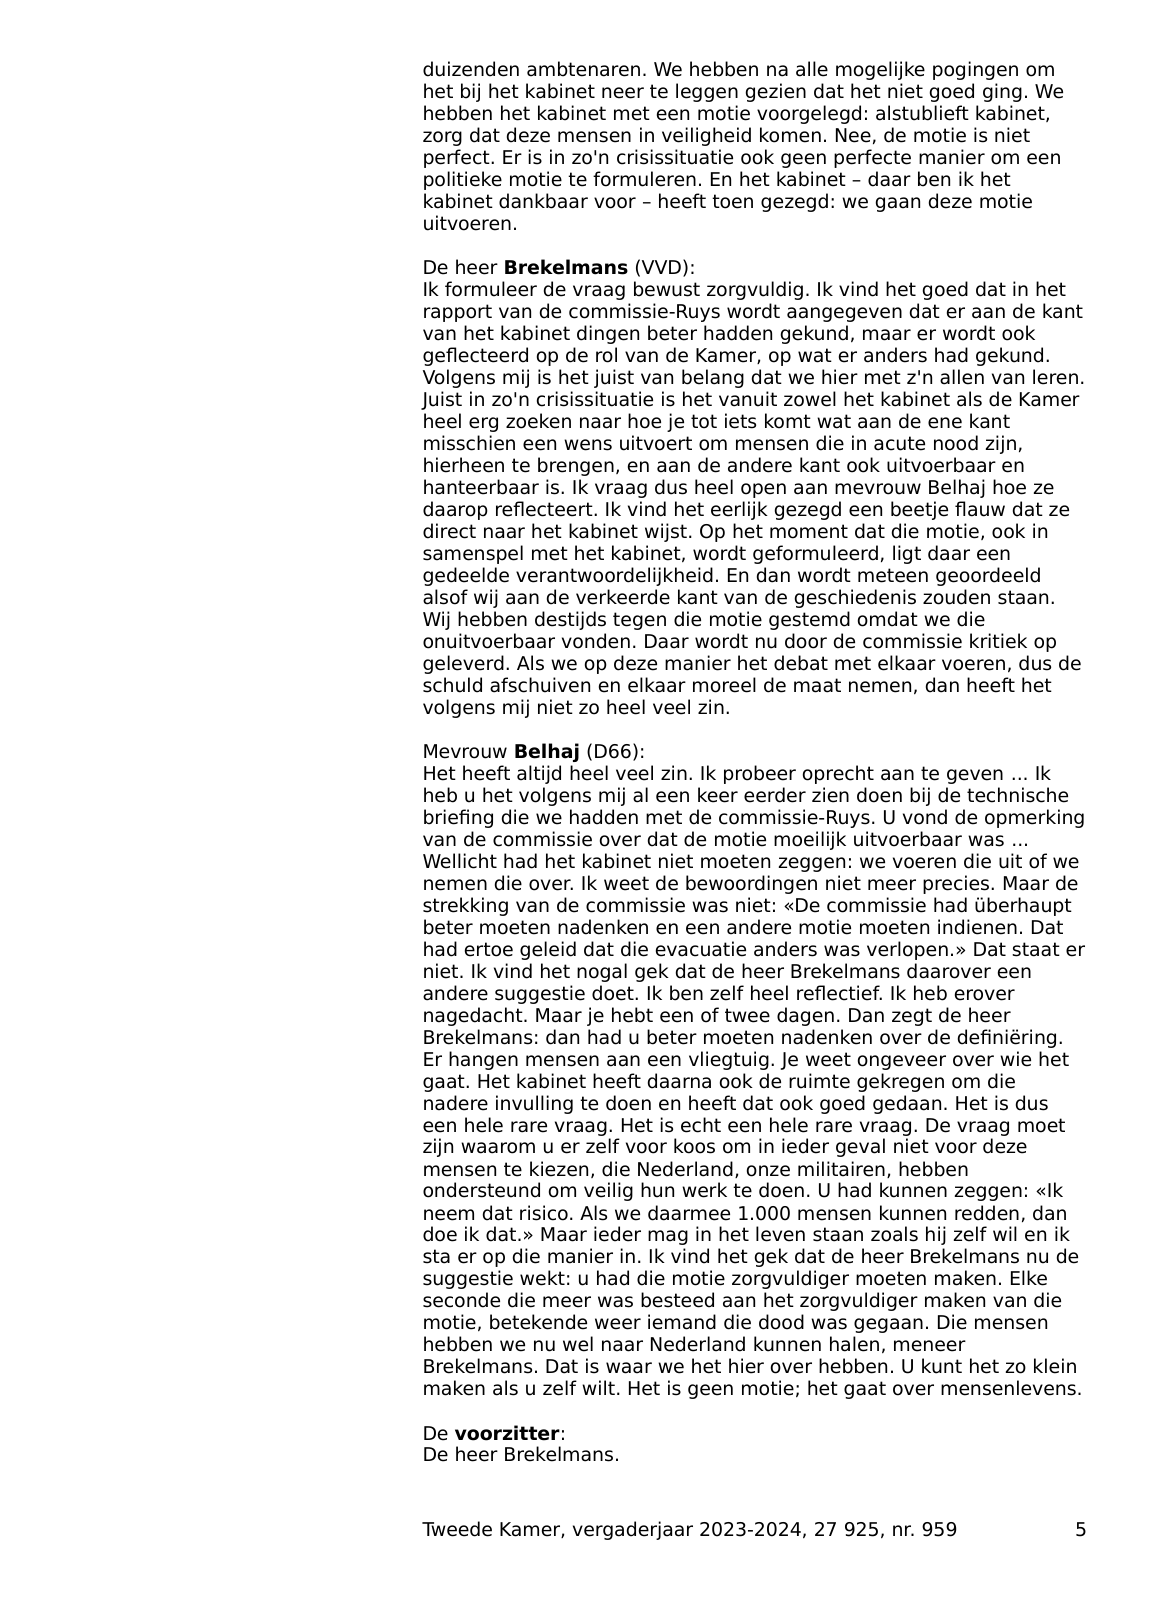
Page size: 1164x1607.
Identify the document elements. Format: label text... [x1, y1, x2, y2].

text Het heeft altijd heel veel zin. Ik probeer oprecht aan te geven ... Ik heb u het volgens mij al een keer eerder zien doen bij de technische briefing die we hadden met de commissie-Ruys. U vond de opmerking van de commissie over dat de motie moeilijk uitvoerbaar was ... Wellicht had het kabinet niet moeten zeggen: we voeren die uit of we nemen die over. Ik weet de bewoordingen niet meer precies. Maar de strekking van de commissie was niet: «De commissie had überhaupt beter moeten nadenken en een andere motie moeten indienen. Dat had ertoe geleid dat die evacuatie anders was verlopen.» Dat staat er niet. Ik vind het nogal gek dat de heer Brekelmans daarover een andere suggestie doet. Ik ben zelf heel reflectief. Ik heb erover nagedacht. Maar je hebt een of twee dagen. Dan zegt de heer Brekelmans: dan had u beter moeten nadenken over de definiëring. Er hangen mensen aan een vliegtuig. Je weet ongeveer over wie het gaat. Het kabinet heeft daarna ook de ruimte gekregen om die nadere invulling te doen en heeft dat ook goed gedaan. Het is dus een hele rare vraag. Het is echt een hele rare vraag. De vraag moet zijn waarom u er zelf voor koos om in ieder geval niet voor deze mensen te kiezen, die Nederland, onze militairen, hebben ondersteund om veilig hun werk te doen. U had kunnen zeggen: «Ik neem dat risico. Als we daarmee 1.000 mensen kunnen redden, dan doe ik dat.» Maar ieder mag in het leven staan zoals hij zelf wil en ik sta er op die manier in. Ik vind het gek dat de heer Brekelmans nu de suggestie wekt: u had die motie zorgvuldiger moeten maken. Elke seconde die meer was besteed aan het zorgvuldiger maken van die motie, betekende weer iemand die dood was gegaan. Die mensen hebben we nu wel naar Nederland kunnen halen, meneer Brekelmans. Dat is waar we het hier over hebben. U kunt het zo klein maken als u zelf wilt. Het is geen motie; het gaat over mensenlevens. [422, 763, 1087, 1400]
text duizenden ambtenaren. We hebben na alle mogelijke pogingen om het bij het kabinet neer te leggen gezien dat het niet goed ging. We hebben het kabinet met een motie voorgelegd: alstublieft kabinet, zorg dat deze mensen in veiligheid komen. Nee, de motie is niet perfect. Er is in zo'n crisissituatie ook geen perfecte manier om een politieke motie te formuleren. En het kabinet – daar ben ik het kabinet dankbaar voor – heeft toen gezegd: we gaan deze motie uitvoeren. [422, 59, 1087, 235]
text De heer Brekelmans (VVD): [422, 257, 1087, 279]
text De heer Brekelmans. [422, 1444, 1087, 1466]
text Mevrouw Belhaj (D66): [422, 741, 1087, 763]
text Ik formuleer de vraag bewust zorgvuldig. Ik vind het goed dat in het rapport van de commissie-Ruys wordt aangegeven dat er aan de kant van het kabinet dingen beter hadden gekund, maar er wordt ook geflecteerd op de rol van de Kamer, op wat er anders had gekund. Volgens mij is het juist van belang dat we hier met z'n allen van leren. Juist in zo'n crisissituatie is het vanuit zowel het kabinet als de Kamer heel erg zoeken naar hoe je tot iets komt wat aan de ene kant misschien een wens uitvoert om mensen die in acute nood zijn, hierheen te brengen, en aan de andere kant ook uitvoerbaar en hanteerbaar is. Ik vraag dus heel open aan mevrouw Belhaj hoe ze daarop reflecteert. Ik vind het eerlijk gezegd een beetje flauw dat ze direct naar het kabinet wijst. Op het moment dat die motie, ook in samenspel met het kabinet, wordt geformuleerd, ligt daar een gedeelde verantwoordelijkheid. En dan wordt meteen geoordeeld alsof wij aan de verkeerde kant van de geschiedenis zouden staan. Wij hebben destijds tegen die motie gestemd omdat we die onuitvoerbaar vonden. Daar wordt nu door de commissie kritiek op geleverd. Als we op deze manier het debat met elkaar voeren, dus de schuld afschuiven en elkaar moreel de maat nemen, dan heeft het volgens mij niet zo heel veel zin. [422, 279, 1087, 719]
text De voorzitter: [422, 1422, 1087, 1444]
